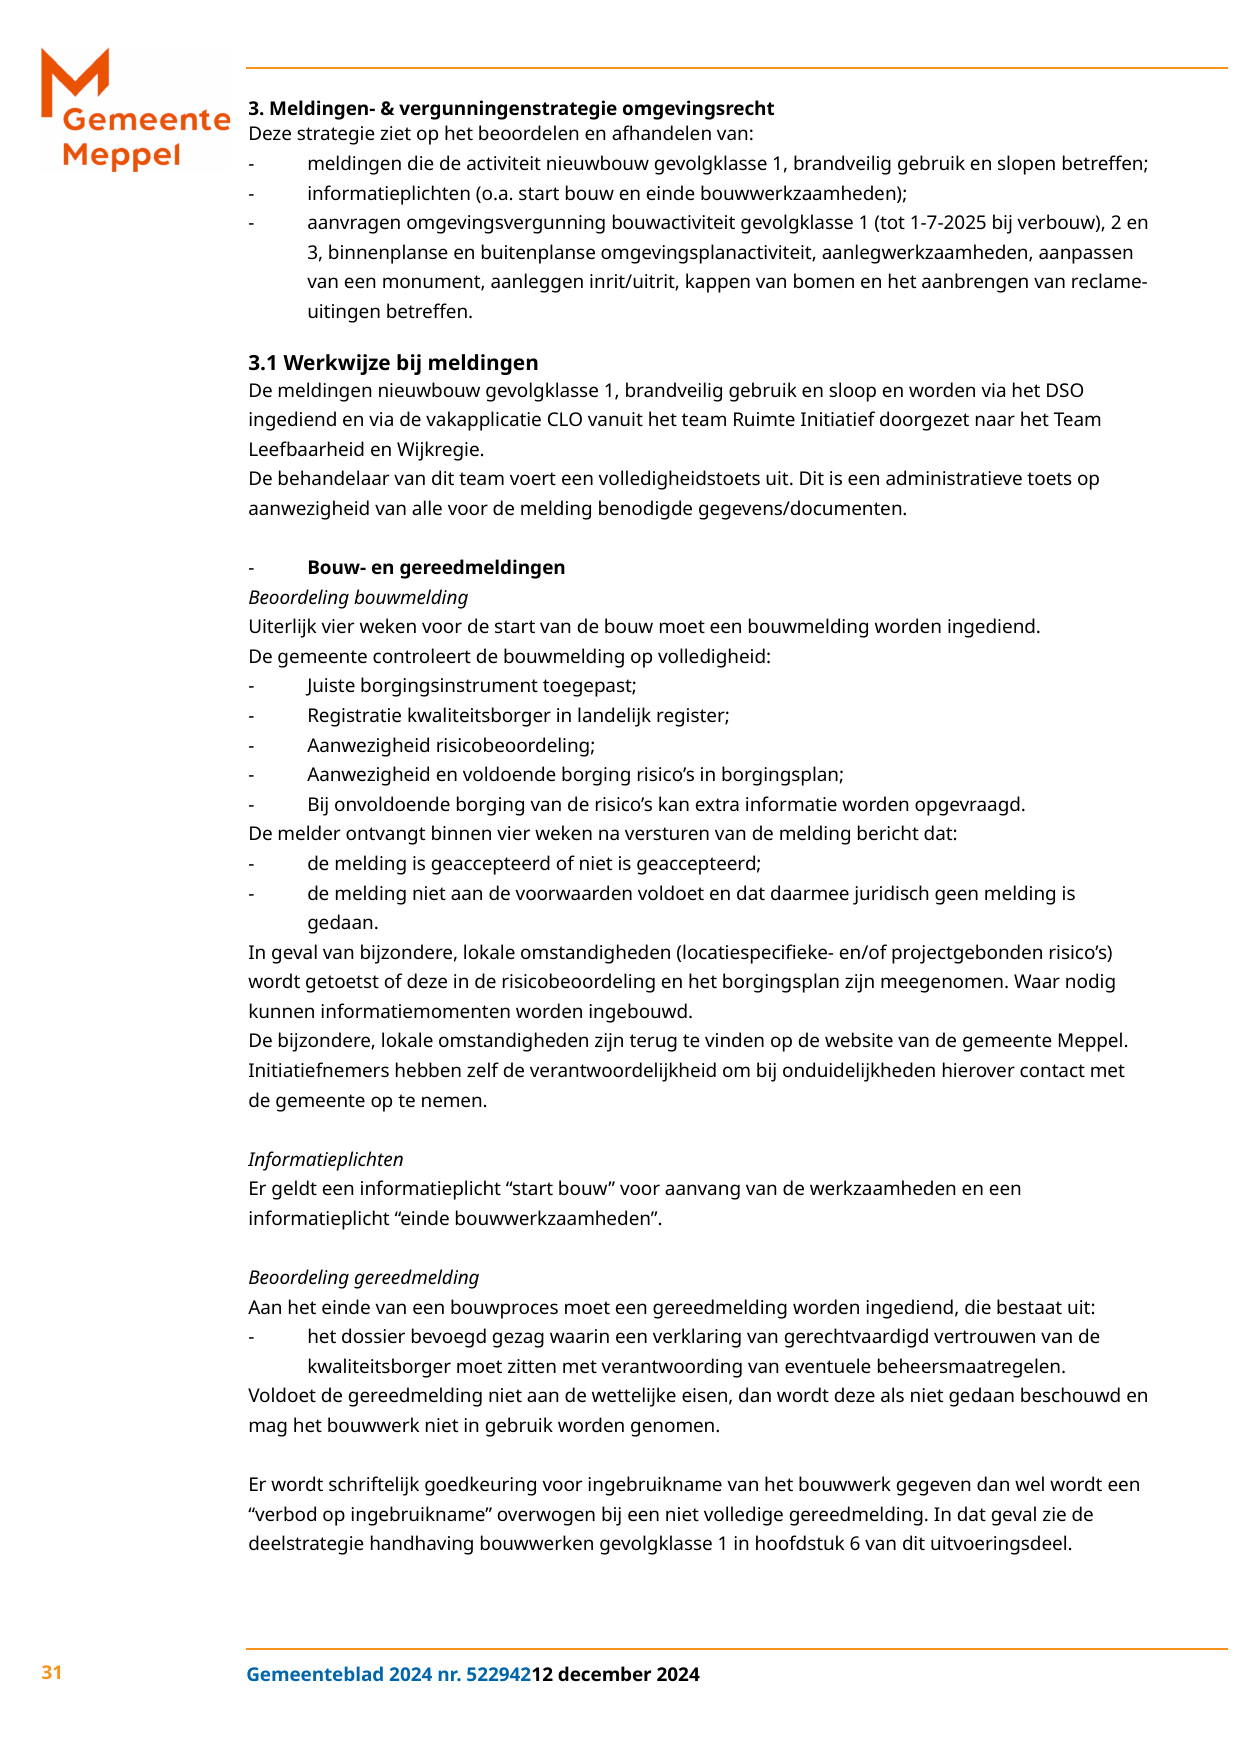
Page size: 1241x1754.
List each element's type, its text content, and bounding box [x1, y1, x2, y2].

text Voldoet de gereedmelding niet aan de wettelijke eisen, dan wordt deze als niet gedaan beschouwd en mag het bouwwerk niet in gebruik worden genomen. [248, 1383, 1152, 1438]
text Beoordeling gereedmelding [248, 1264, 1152, 1290]
list Bij onvoldoende borging van de risico’s kan extra informatie worden opgevraagd. [248, 791, 1152, 817]
text 3.1 Werkwijze bij meldingen [248, 348, 1152, 377]
text Er wordt schriftelijk goedkeuring voor ingebruikname van het bouwwerk gegeven dan wel wordt een “verbod op ingebruikname” overwogen bij een niet volledige gereedmelding. In dat geval zie de deelstrategie handhaving bouwwerken gevolgklasse 1 in hoofdstuk 6 van dit uitvoeringsdeel. [248, 1471, 1152, 1556]
list de melding is geaccepteerd of niet is geaccepteerd; [248, 850, 1152, 876]
list aanvragen omgevingsvergunning bouwactiviteit gevolgklasse 1 (tot 1-7-2025 bij verbouw), 2 en 3, binnenplanse en buitenplanse omgevingsplanactiviteit, aanlegwerkzaamheden, aanpassen van een monument, aanleggen inrit/uitrit, kappen van bomen en het aanbrengen van reclame-uitingen betreffen. [248, 209, 1152, 324]
list Registratie kwaliteitsborger in landelijk register; [248, 702, 1152, 728]
text Uiterlijk vier weken voor de start van de bouw moet een bouwmelding worden ingediend. [248, 613, 1152, 639]
text In geval van bijzondere, lokale omstandigheden (locatiespecifieke- en/of projectgebonden risico’s) wordt getoetst of deze in de risicobeoordeling en het borgingsplan zijn meegenomen. Waar nodig kunnen informatiemomenten worden ingebouwd. [248, 939, 1152, 1024]
list de melding niet aan de voorwaarden voldoet en dat daarmee juridisch geen melding is gedaan. [248, 880, 1152, 935]
list Bouw- en gereedmeldingen [248, 554, 1152, 580]
text 3. Meldingen- & vergunningenstrategie omgevingsrecht [248, 95, 1152, 121]
list Juiste borgingsinstrument toegepast; [248, 673, 1152, 698]
list meldingen die de activiteit nieuwbouw gevolgklasse 1, brandveilig gebruik en slopen betreffen; [248, 150, 1152, 176]
text De bijzondere, lokale omstandigheden zijn terug te vinden op de website van de gemeente Meppel. Initiatiefnemers hebben zelf de verantwoordelijkheid om bij onduidelijkheden hierover contact met de gemeente op te nemen. [248, 1028, 1152, 1113]
text De gemeente controleert de bouwmelding op volledigheid: [248, 643, 1152, 669]
list Aanwezigheid en voldoende borging risico’s in borgingsplan; [248, 761, 1152, 787]
text De melder ontvangt binnen vier weken na versturen van de melding bericht dat: [248, 821, 1152, 846]
text Beoordeling bouwmelding [248, 584, 1152, 610]
text De behandelaar van dit team voert een volledigheidstoets uit. Dit is een administratieve toets op aanwezigheid van alle voor de melding benodigde gegevens/documenten. [248, 466, 1152, 521]
text Aan het einde van een bouwproces moet een gereedmelding worden ingediend, die bestaat uit: [248, 1294, 1152, 1320]
list informatieplichten (o.a. start bouw en einde bouwwerkzaamheden); [248, 180, 1152, 205]
text Deze strategie ziet op het beoordelen en afhandelen van: [248, 121, 1152, 146]
list Aanwezigheid risicobeoordeling; [248, 732, 1152, 758]
text Informatieplichten [248, 1146, 1152, 1172]
list het dossier bevoegd gezag waarin een verklaring van gerechtvaardigd vertrouwen van de kwaliteitsborger moet zitten met verantwoording van eventuele beheersmaatregelen. [248, 1323, 1152, 1379]
text Er geldt een informatieplicht “start bouw” voor aanvang van de werkzaamheden en een informatieplicht “einde bouwwerkzaamheden”. [248, 1176, 1152, 1231]
picture [41, 47, 231, 172]
text De meldingen nieuwbouw gevolgklasse 1, brandveilig gebruik en sloop en worden via het DSO ingediend en via de vakapplicatie CLO vanuit het team Ruimte Initiatief doorgezet naar het Team Leefbaarheid en Wijkregie. [248, 377, 1152, 462]
